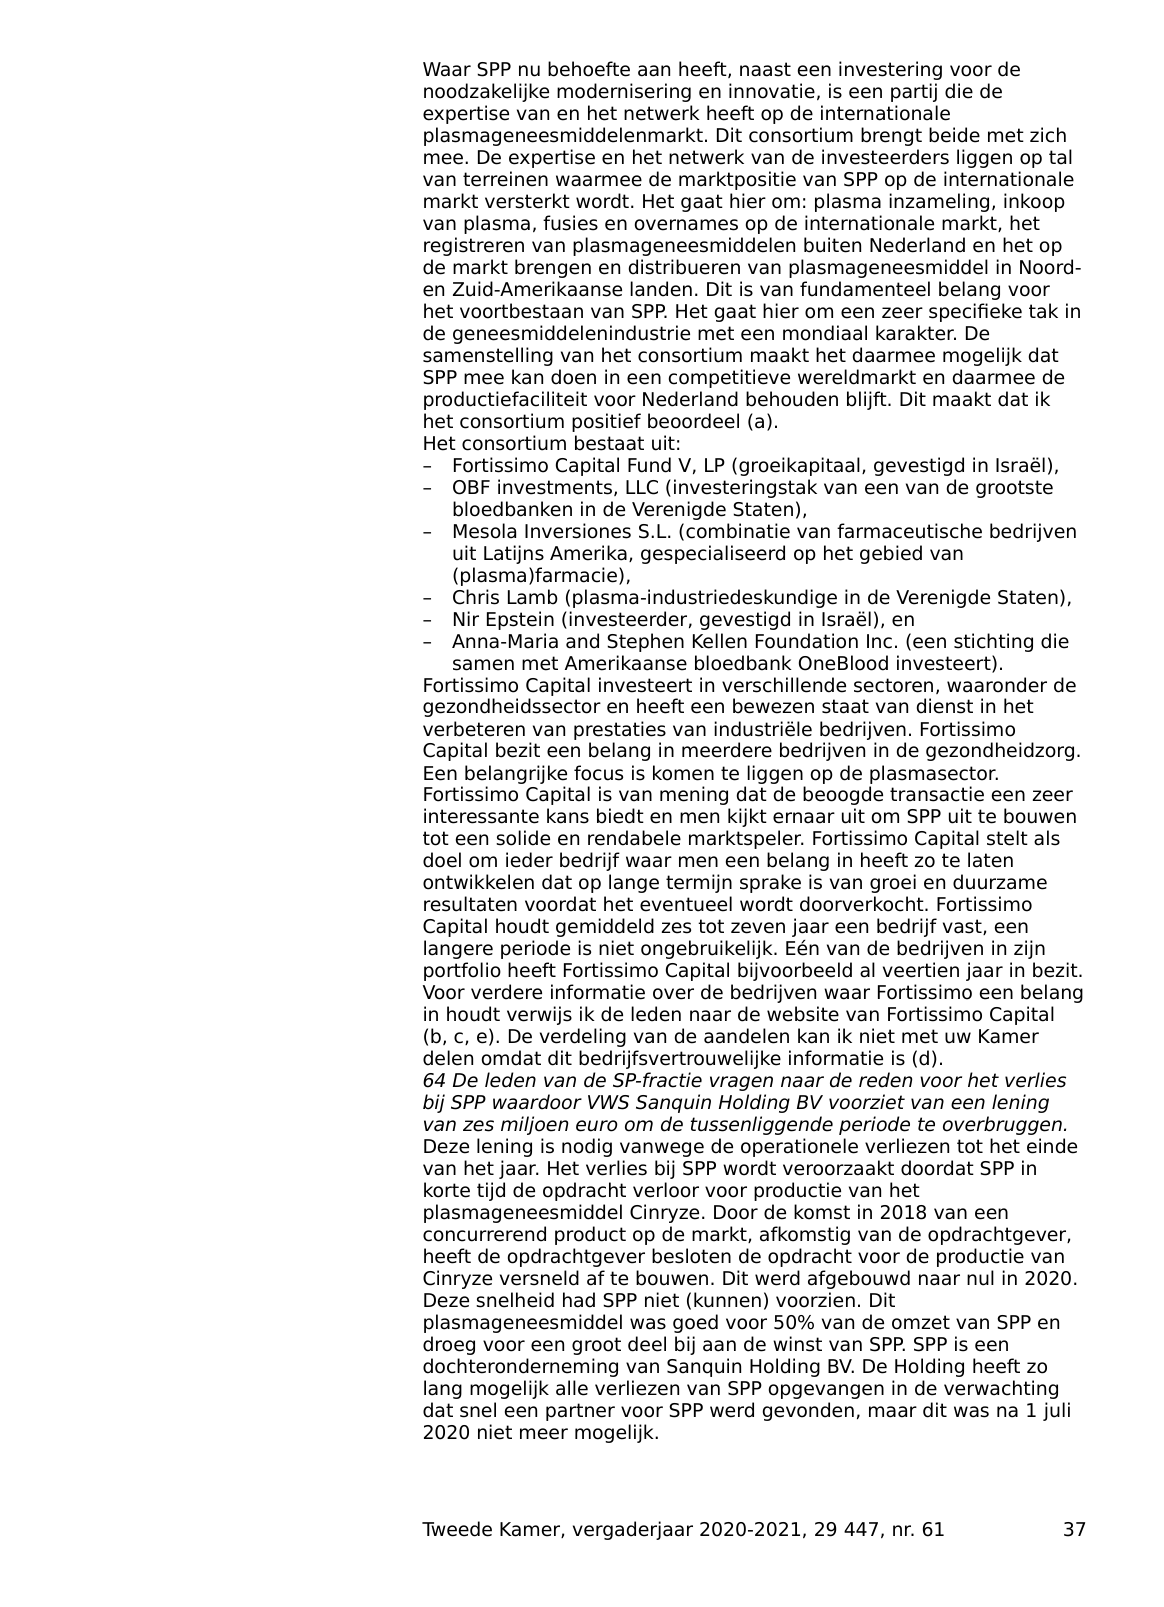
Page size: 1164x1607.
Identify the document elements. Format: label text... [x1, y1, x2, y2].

text – Anna-Maria and Stephen Kellen Foundation Inc. (een stichting die samen met Amerikaanse bloedbank OneBlood investeert). [422, 631, 1087, 674]
text – Chris Lamb (plasma-industriedeskundige in de Verenigde Staten), [422, 587, 1087, 608]
text Fortissimo Capital investeert in verschillende sectoren, waaronder de gezondheidssector en heeft een bewezen staat van dienst in het verbeteren van prestaties van industriële bedrijven. Fortissimo Capital bezit een belang in meerdere bedrijven in de gezondheidzorg. Een belangrijke focus is komen te liggen op de plasmasector. Fortissimo Capital is van mening dat de beoogde transactie een zeer interessante kans biedt en men kijkt ernaar uit om SPP uit te bouwen tot een solide en rendabele marktspeler. Fortissimo Capital stelt als doel om ieder bedrijf waar men een belang in heeft zo te laten ontwikkelen dat op lange termijn sprake is van groei en duurzame resultaten voordat het eventueel wordt doorverkocht. Fortissimo Capital houdt gemiddeld zes tot zeven jaar een bedrijf vast, een langere periode is niet ongebruikelijk. Eén van de bedrijven in zijn portfolio heeft Fortissimo Capital bijvoorbeeld al veertien jaar in bezit. Voor verdere informatie over de bedrijven waar Fortissimo een belang in houdt verwijs ik de leden naar de website van Fortissimo Capital (b, c, e). De verdeling van de aandelen kan ik niet met uw Kamer delen omdat dit bedrijfsvertrouwelijke informatie is (d). [422, 674, 1087, 1070]
text Waar SPP nu behoefte aan heeft, naast een investering voor de noodzakelijke modernisering en innovatie, is een partij die de expertise van en het netwerk heeft op de internationale plasmageneesmiddelenmarkt. Dit consortium brengt beide met zich mee. De expertise en het netwerk van de investeerders liggen op tal van terreinen waarmee de marktpositie van SPP op de internationale markt versterkt wordt. Het gaat hier om: plasma inzameling, inkoop van plasma, fusies en overnames op de internationale markt, het registreren van plasmageneesmiddelen buiten Nederland en het op de markt brengen en distribueren van plasmageneesmiddel in Noord- en Zuid-Amerikaanse landen. Dit is van fundamenteel belang voor het voortbestaan van SPP. Het gaat hier om een zeer specifieke tak in de geneesmiddelenindustrie met een mondiaal karakter. De samenstelling van het consortium maakt het daarmee mogelijk dat SPP mee kan doen in een competitieve wereldmarkt en daarmee de productiefaciliteit voor Nederland behouden blijft. Dit maakt dat ik het consortium positief beoordeel (a). [422, 59, 1087, 433]
text Deze lening is nodig vanwege de operationele verliezen tot het einde van het jaar. Het verlies bij SPP wordt veroorzaakt doordat SPP in korte tijd de opdracht verloor voor productie van het plasmageneesmiddel Cinryze. Door de komst in 2018 van een concurrerend product op de markt, afkomstig van de opdrachtgever, heeft de opdrachtgever besloten de opdracht voor de productie van Cinryze versneld af te bouwen. Dit werd afgebouwd naar nul in 2020. Deze snelheid had SPP niet (kunnen) voorzien. Dit plasmageneesmiddel was goed voor 50% van de omzet van SPP en droeg voor een groot deel bij aan de winst van SPP. SPP is een dochteronderneming van Sanquin Holding BV. De Holding heeft zo lang mogelijk alle verliezen van SPP opgevangen in de verwachting dat snel een partner voor SPP werd gevonden, maar dit was na 1 juli 2020 niet meer mogelijk. [422, 1136, 1087, 1444]
text – Fortissimo Capital Fund V, LP (groeikapitaal, gevestigd in Israël), [422, 455, 1087, 477]
text 64 De leden van de SP-fractie vragen naar de reden voor het verlies bij SPP waardoor VWS Sanquin Holding BV voorziet van een lening van zes miljoen euro om de tussenliggende periode te overbruggen. [422, 1070, 1087, 1136]
text – OBF investments, LLC (investeringstak van een van de grootste bloedbanken in de Verenigde Staten), [422, 477, 1087, 521]
text – Mesola Inversiones S.L. (combinatie van farmaceutische bedrijven uit Latijns Amerika, gespecialiseerd op het gebied van (plasma)farmacie), [422, 521, 1087, 587]
text – Nir Epstein (investeerder, gevestigd in Israël), en [422, 608, 1087, 631]
text Het consortium bestaat uit: [422, 433, 1087, 455]
